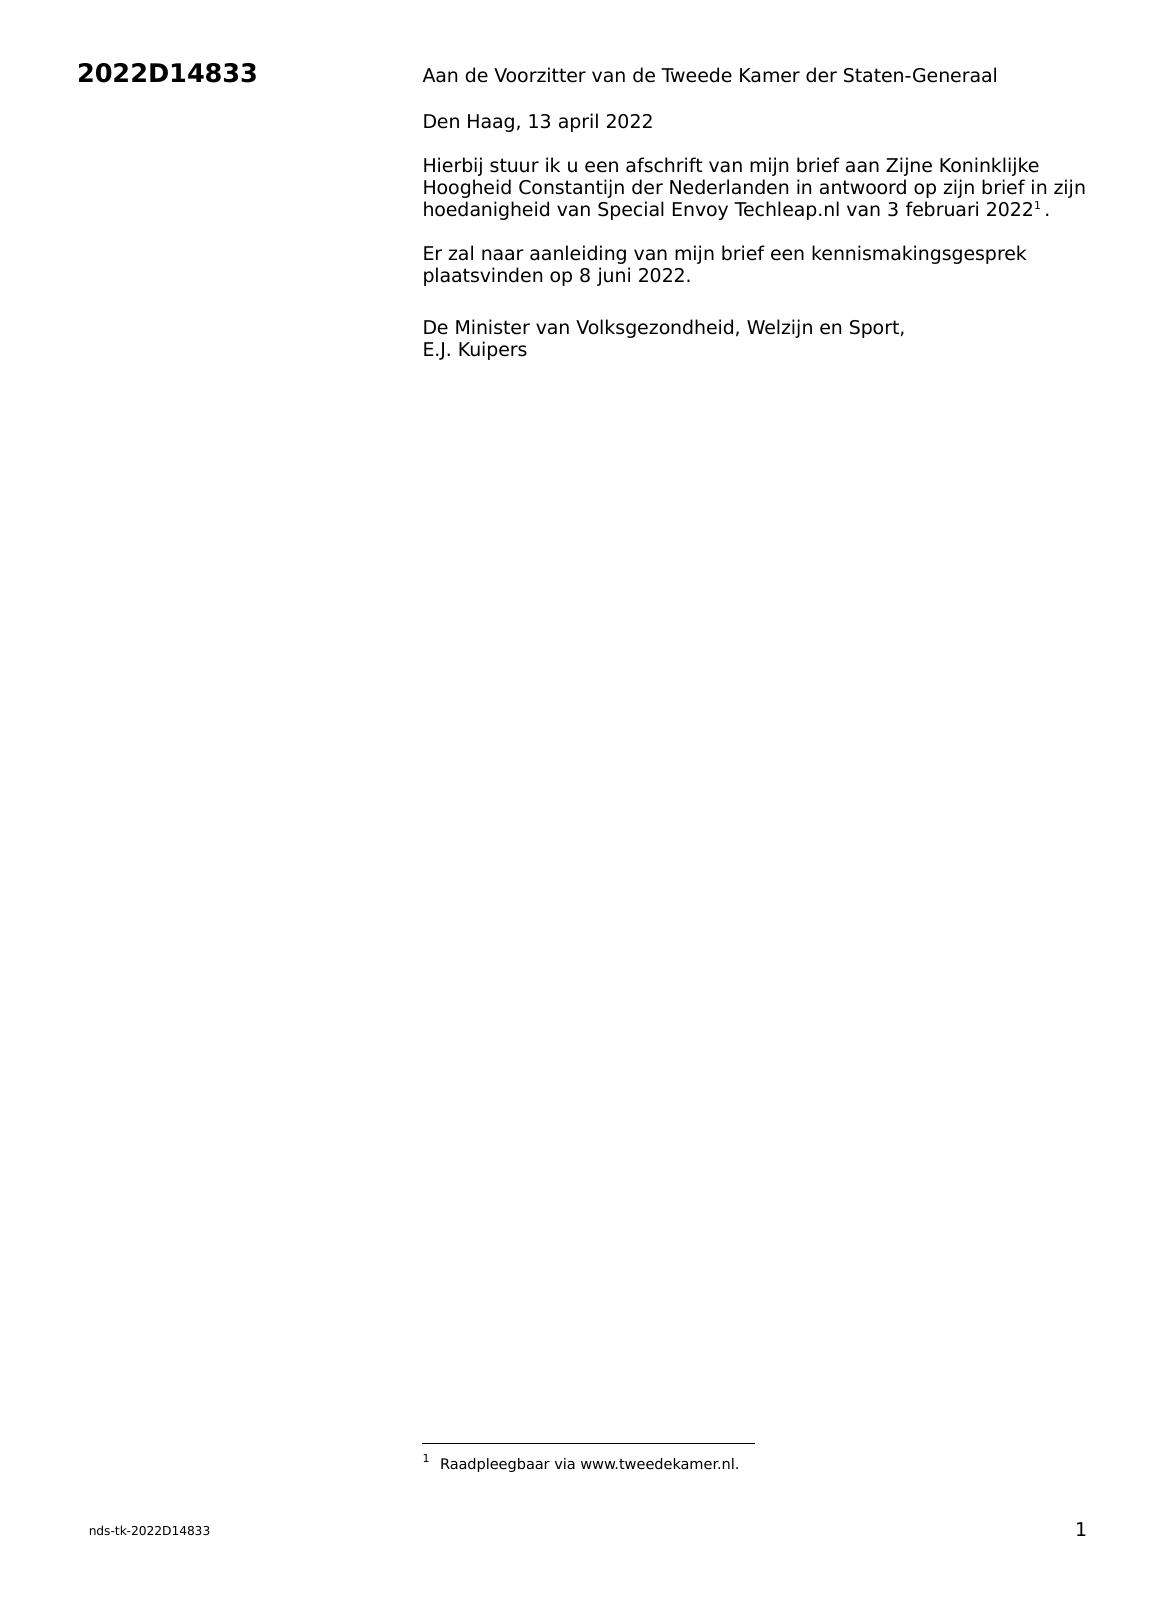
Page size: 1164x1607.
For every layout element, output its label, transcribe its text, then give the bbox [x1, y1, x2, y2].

text nds-tk-2022D14833 [88, 1524, 323, 1538]
text Raadpleegbaar via www.tweedekamer.nl. [422, 1452, 1087, 1474]
text 2022D14833 Aan de Voorzitter van de Tweede Kamer der Staten-Generaal [77, 59, 1087, 89]
text Er zal naar aanleiding van mijn brief een kennismakingsgesprek plaatsvinden op 8 juni 2022. [422, 243, 1087, 287]
text De Minister van Volksgezondheid, Welzijn en Sport, E.J. Kuipers [422, 317, 1087, 361]
text Hierbij stuur ik u een afschrift van mijn brief aan Zijne Koninklijke Hoogheid Constantijn der Nederlanden in antwoord op zijn brief in zijn hoedanigheid van Special Envoy Techleap.nl van 3 februari 2022. [422, 155, 1087, 221]
text Den Haag, 13 april 2022 [422, 111, 1087, 133]
